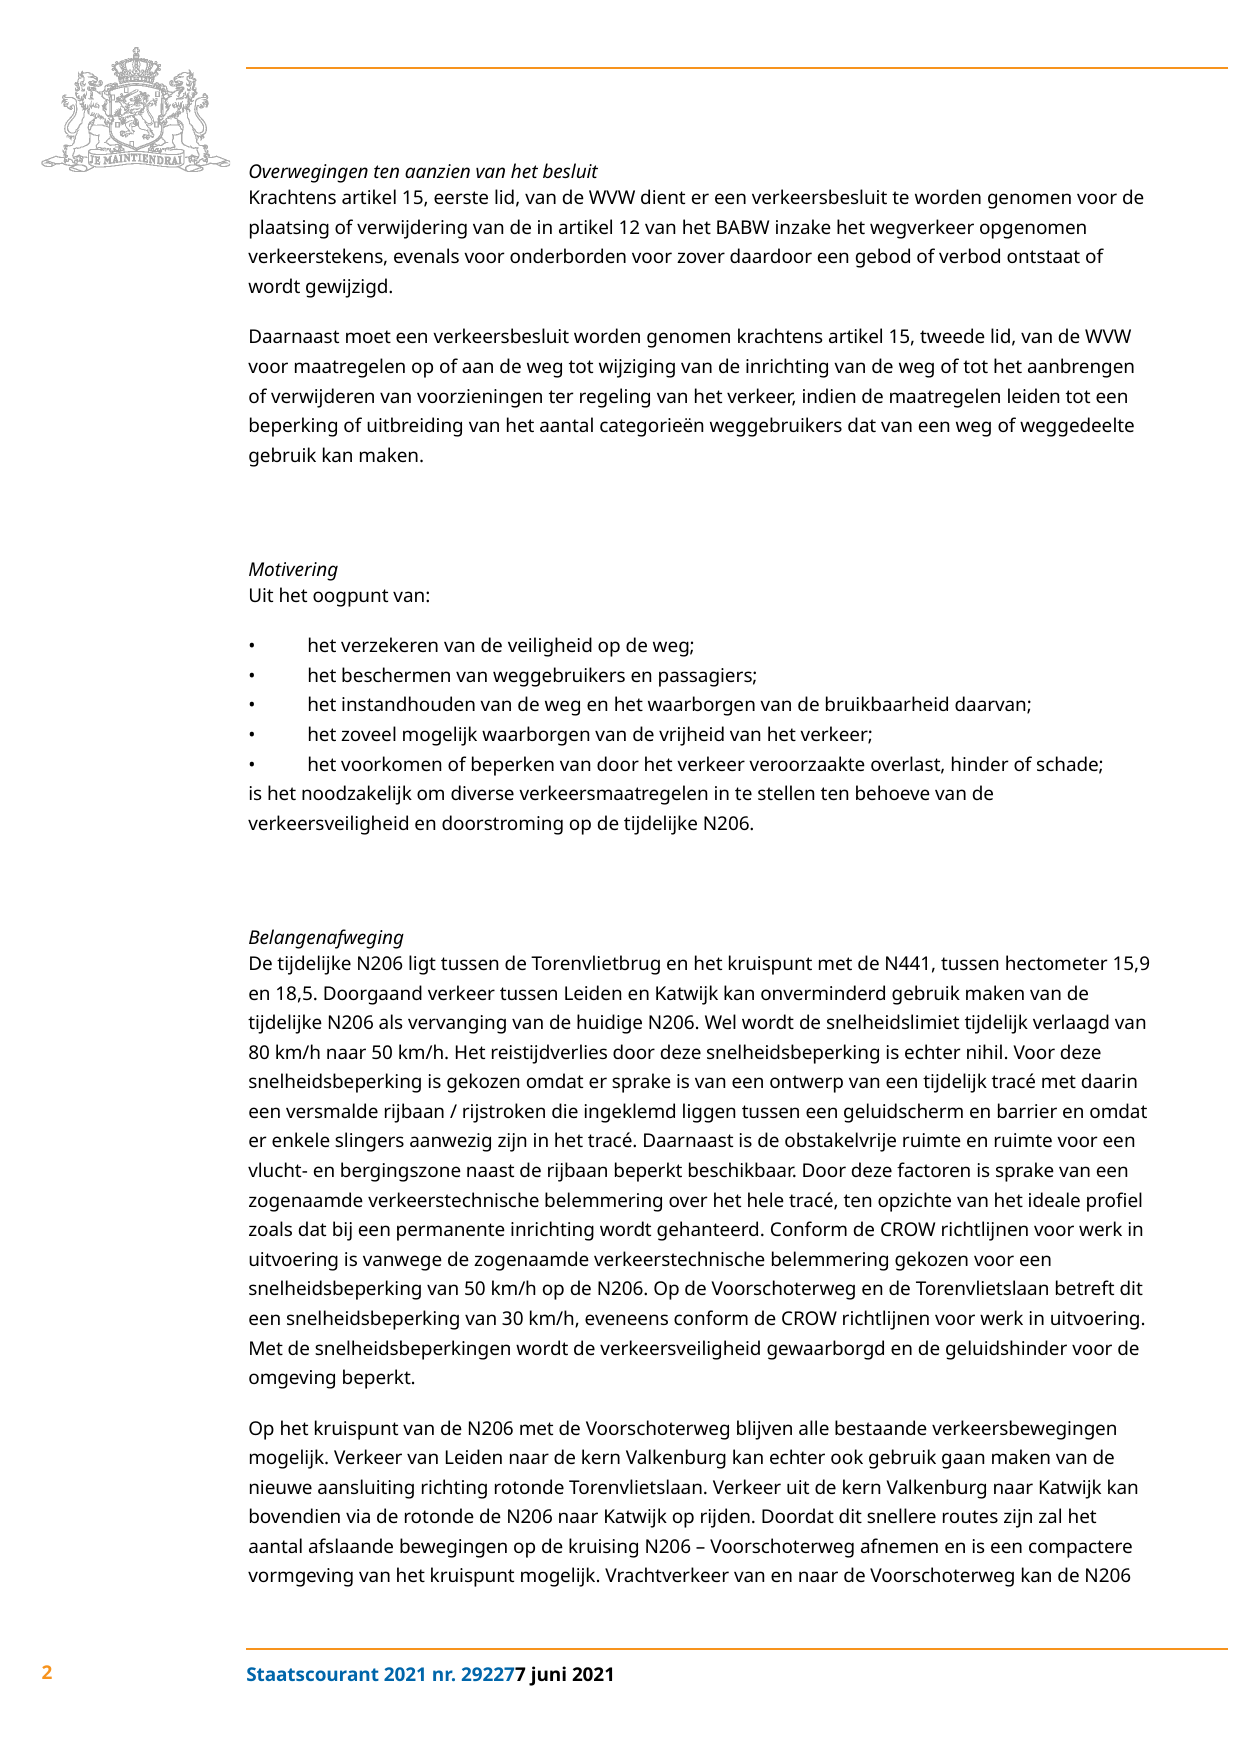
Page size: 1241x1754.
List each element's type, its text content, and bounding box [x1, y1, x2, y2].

text is het noodzakelijk om diverse verkeersmaatregelen in te stellen ten behoeve van de verkeersveiligheid en doorstroming op de tijdelijke N206. [248, 780, 1152, 836]
text Uit het oogpunt van: [248, 582, 1152, 608]
list het instandhouden van de weg en het waarborgen van de bruikbaarheid daarvan; [248, 692, 1152, 717]
picture [41, 47, 231, 172]
list het zoveel mogelijk waarborgen van de vrijheid van het verkeer; [248, 721, 1152, 747]
text Krachtens artikel 15, eerste lid, van de WVW dient er een verkeersbesluit te worden genomen voor de plaatsing of verwijdering van de in artikel 12 van het BABW inzake het wegverkeer opgenomen verkeerstekens, evenals voor onderborden voor zover daardoor een gebod of verbod ontstaat of wordt gewijzigd. [248, 184, 1152, 299]
list het beschermen van weggebruikers en passagiers; [248, 662, 1152, 688]
text Op het kruispunt van de N206 met de Voorschoterweg blijven alle bestaande verkeersbewegingen mogelijk. Verkeer van Leiden naar de kern Valkenburg kan echter ook gebruik gaan maken van de nieuwe aansluiting richting rotonde Torenvlietslaan. Verkeer uit de kern Valkenburg naar Katwijk kan bovendien via de rotonde de N206 naar Katwijk op rijden. Doordat dit snellere routes zijn zal het aantal afslaande bewegingen op de kruising N206 – Voorschoterweg afnemen en is een compactere vormgeving van het kruispunt mogelijk. Vrachtverkeer van en naar de Voorschoterweg kan de N206 [248, 1415, 1152, 1588]
text Daarnaast moet een verkeersbesluit worden genomen krachtens artikel 15, tweede lid, van de WVW voor maatregelen op of aan de weg tot wijziging van de inrichting van de weg of tot het aanbrengen of verwijderen van voorzieningen ter regeling van het verkeer, indien de maatregelen leiden tot een beperking of uitbreiding van het aantal categorieën weggebruikers dat van een weg of weggedeelte gebruik kan maken. [248, 324, 1152, 468]
list het verzekeren van de veiligheid op de weg; [248, 632, 1152, 658]
text Motivering [248, 556, 1152, 582]
text Overwegingen ten aanzien van het besluit [248, 159, 1152, 184]
text Belangenafweging [248, 924, 1152, 950]
list het voorkomen of beperken van door het verkeer veroorzaakte overlast, hinder of schade; [248, 751, 1152, 777]
text De tijdelijke N206 ligt tussen de Torenvlietbrug en het kruispunt met de N441, tussen hectometer 15,9 en 18,5. Doorgaand verkeer tussen Leiden en Katwijk kan onverminderd gebruik maken van de tijdelijke N206 als vervanging van de huidige N206. Wel wordt de snelheidslimiet tijdelijk verlaagd van 80 km/h naar 50 km/h. Het reistijdverlies door deze snelheidsbeperking is echter nihil. Voor deze snelheidsbeperking is gekozen omdat er sprake is van een ontwerp van een tijdelijk tracé met daarin een versmalde rijbaan / rijstroken die ingeklemd liggen tussen een geluidscherm en barrier en omdat er enkele slingers aanwezig zijn in het tracé. Daarnaast is de obstakelvrije ruimte en ruimte voor een vlucht- en bergingszone naast de rijbaan beperkt beschikbaar. Door deze factoren is sprake van een zogenaamde verkeerstechnische belemmering over het hele tracé, ten opzichte van het ideale profiel zoals dat bij een permanente inrichting wordt gehanteerd. Conform de CROW richtlijnen voor werk in uitvoering is vanwege de zogenaamde verkeerstechnische belemmering gekozen voor een snelheidsbeperking van 50 km/h op de N206. Op de Voorschoterweg en de Torenvlietslaan betreft dit een snelheidsbeperking van 30 km/h, eveneens conform de CROW richtlijnen voor werk in uitvoering. Met de snelheidsbeperkingen wordt de verkeersveiligheid gewaarborgd en de geluidshinder voor de omgeving beperkt. [248, 950, 1152, 1390]
